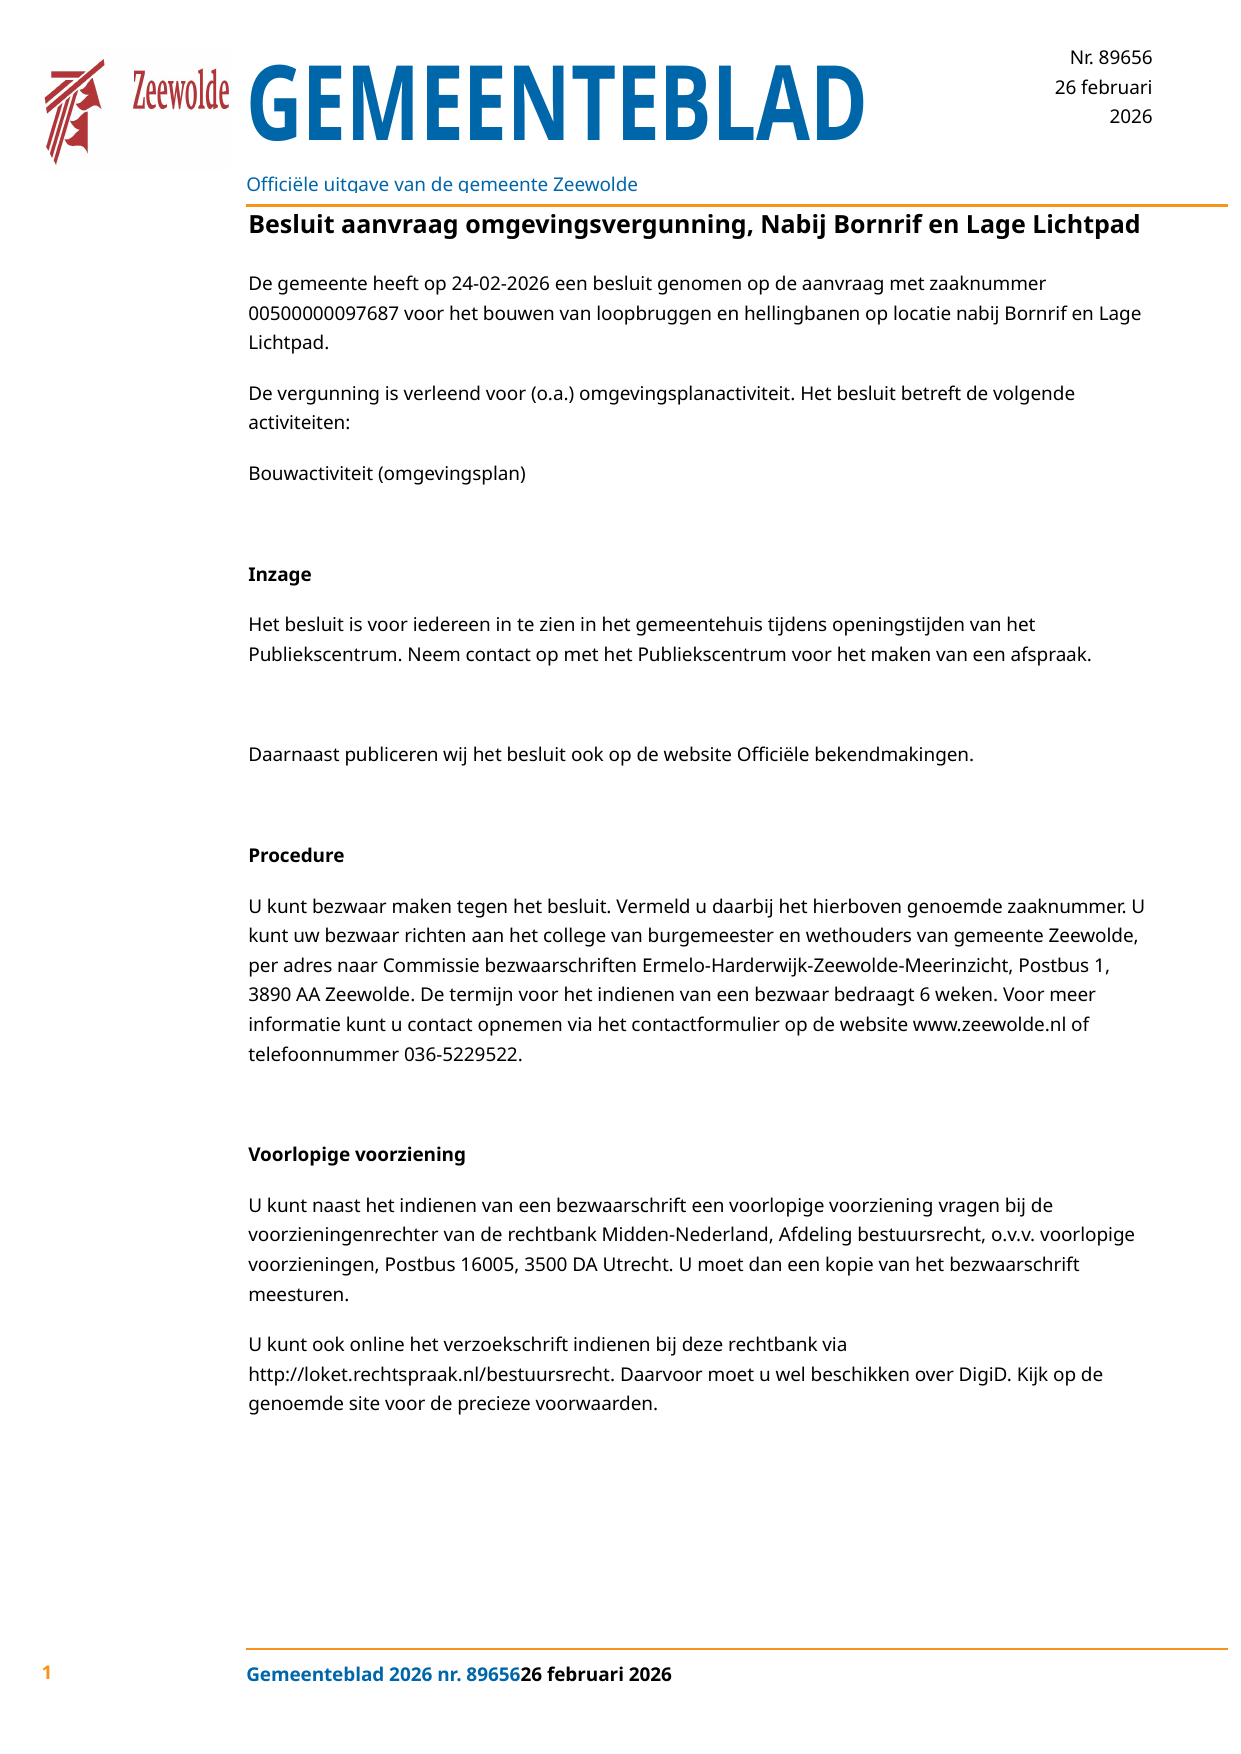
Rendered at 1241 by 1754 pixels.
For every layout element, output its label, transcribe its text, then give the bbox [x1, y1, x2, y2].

text Bouwactiviteit (omgevingsplan) [248, 460, 1152, 486]
text U kunt naast het indienen van een bezwaarschrift een voorlopige voorziening vragen bij de voorzieningenrechter van de rechtbank Midden-Nederland, Afdeling bestuursrecht, o.v.v. voorlopige voorzieningen, Postbus 16005, 3500 DA Utrecht. U moet dan een kopie van het bezwaarschrift meesturen. [248, 1192, 1152, 1306]
text Procedure [248, 842, 1152, 868]
text U kunt ook online het verzoekschrift indienen bij deze rechtbank via http://loket.rechtspraak.nl/bestuursrecht. Daarvoor moet u wel beschikken over DigiD. Kijk op de genoemde site voor de precieze voorwaarden. [248, 1331, 1152, 1416]
text U kunt bezwaar maken tegen het besluit. Vermeld u daarbij het hierboven genoemde zaaknummer. U kunt uw bezwaar richten aan het college van burgemeester en wethouders van gemeente Zeewolde, per adres naar Commissie bezwaarschriften Ermelo-Harderwijk-Zeewolde-Meerinzicht, Postbus 1, 3890 AA Zeewolde. De termijn voor het indienen van een bezwaar bedraagt 6 weken. Voor meer informatie kunt u contact opnemen via het contactformulier op de website www.zeewolde.nl of telefoonnummer 036-5229522. [248, 893, 1152, 1066]
picture [41, 47, 231, 172]
text Voorlopige voorziening [248, 1142, 1152, 1167]
text Het besluit is voor iedereen in te zien in het gemeentehuis tijdens openingstijden van het Publiekscentrum. Neem contact op met het Publiekscentrum voor het maken van een afspraak. [248, 611, 1152, 666]
text De vergunning is verleend voor (o.a.) omgevingsplanactiviteit. Het besluit betreft de volgende activiteiten: [248, 380, 1152, 435]
text De gemeente heeft op 24-02-2026 een besluit genomen op de aanvraag met zaaknummer 00500000097687 voor het bouwen van loopbruggen en hellingbanen op locatie nabij Bornrif en Lage Lichtpad. [248, 270, 1152, 355]
text Daarnaast publiceren wij het besluit ook op de website Officiële bekendmakingen. [248, 742, 1152, 767]
text Inzage [248, 561, 1152, 586]
text Besluit aanvraag omgevingsvergunning, Nabij Bornrif en Lage Lichtpad [248, 207, 1152, 241]
